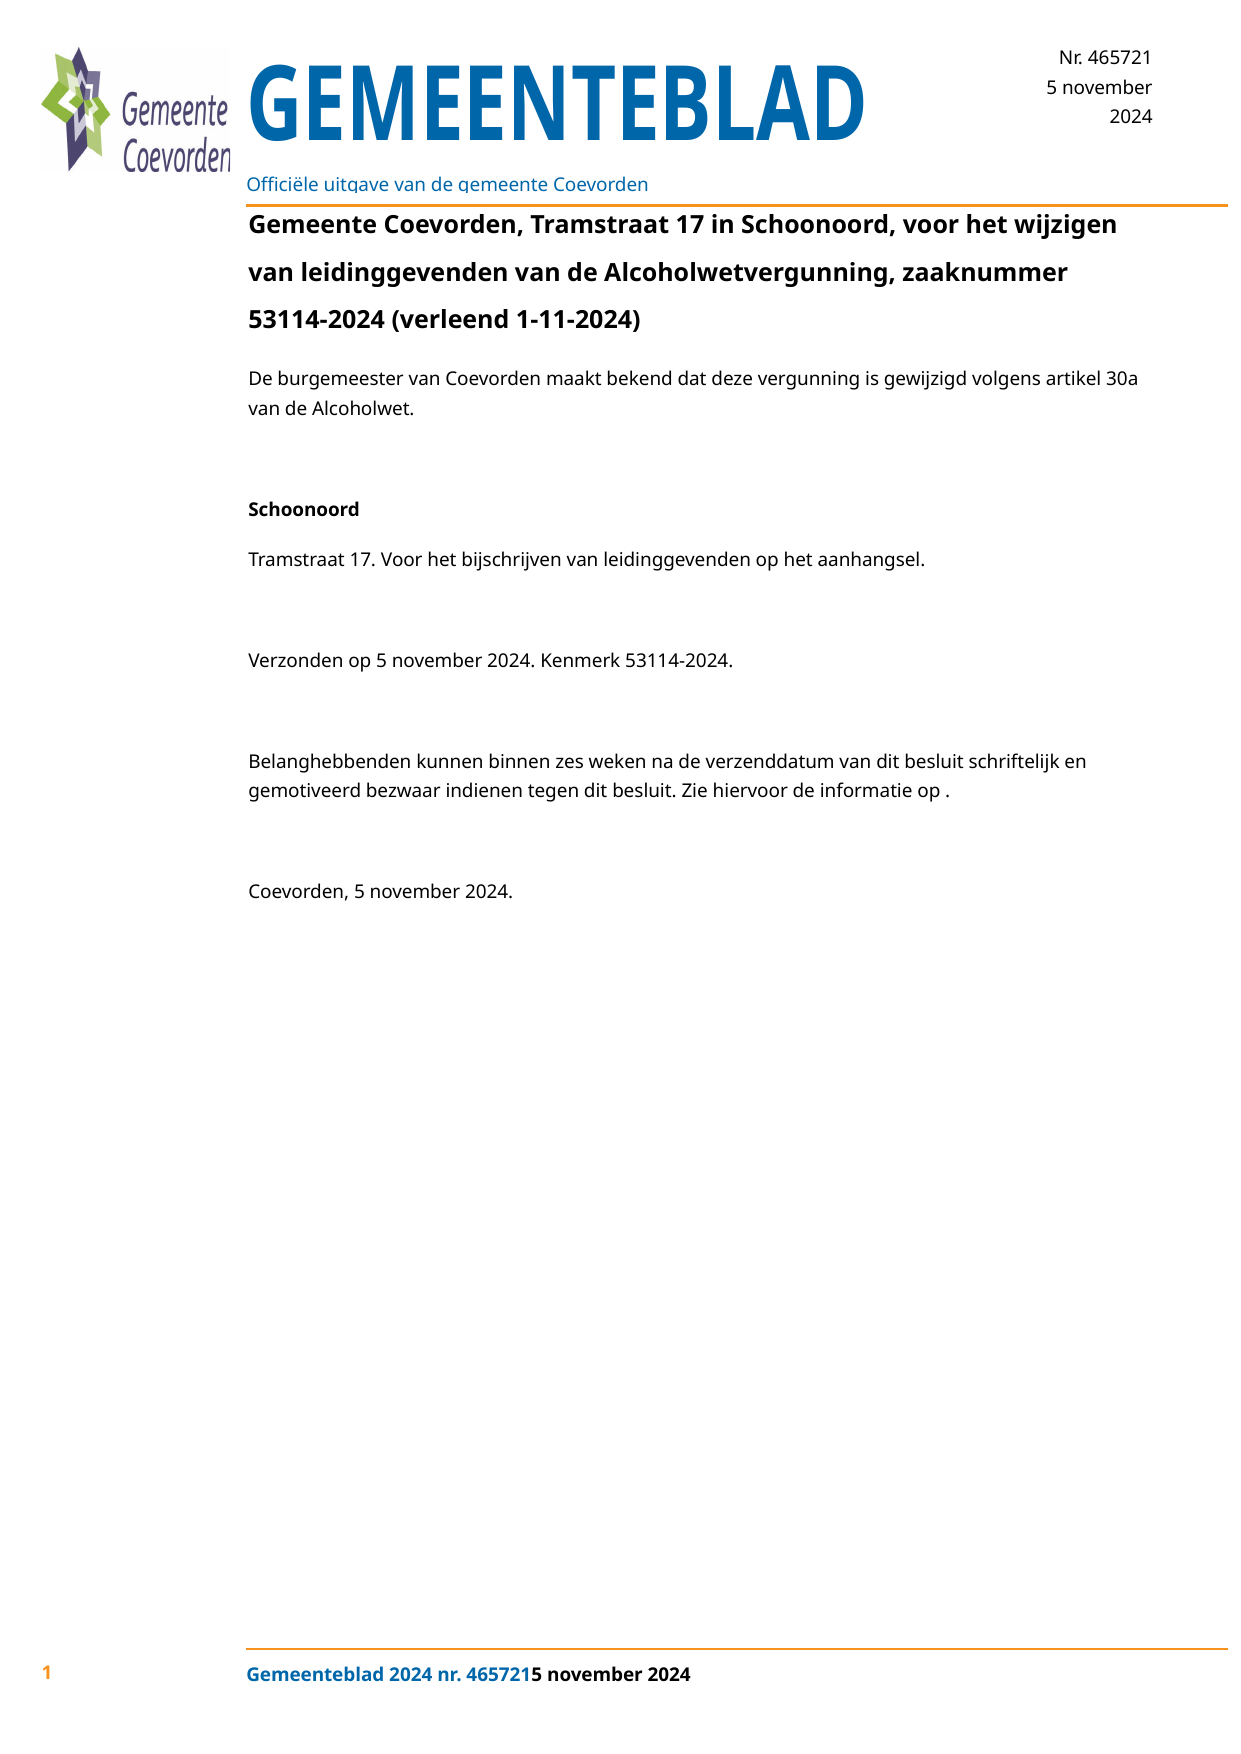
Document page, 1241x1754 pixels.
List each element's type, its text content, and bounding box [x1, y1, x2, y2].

text De burgemeester van Coevorden maakt bekend dat deze vergunning is gewijzigd volgens artikel 30a van de Alcoholwet. [248, 366, 1152, 421]
text Schoonoord [248, 496, 1152, 522]
text Verzonden op 5 november 2024. Kenmerk 53114-2024. [248, 647, 1152, 673]
text Coevorden, 5 november 2024. [248, 878, 1152, 904]
text Tramstraat 17. Voor het bijschrijven van leidinggevenden op het aanhangsel. [248, 546, 1152, 572]
text Belanghebbenden kunnen binnen zes weken na de verzenddatum van dit besluit schriftelijk en gemotiveerd bezwaar indienen tegen dit besluit. Zie hiervoor de informatie op . [248, 748, 1152, 803]
picture [41, 47, 231, 172]
text Gemeente Coevorden, Tramstraat 17 in Schoonoord, voor het wijzigen van leidinggevenden van de Alcoholwetvergunning, zaaknummer 53114-2024 (verleend 1-11-2024) [248, 207, 1152, 336]
